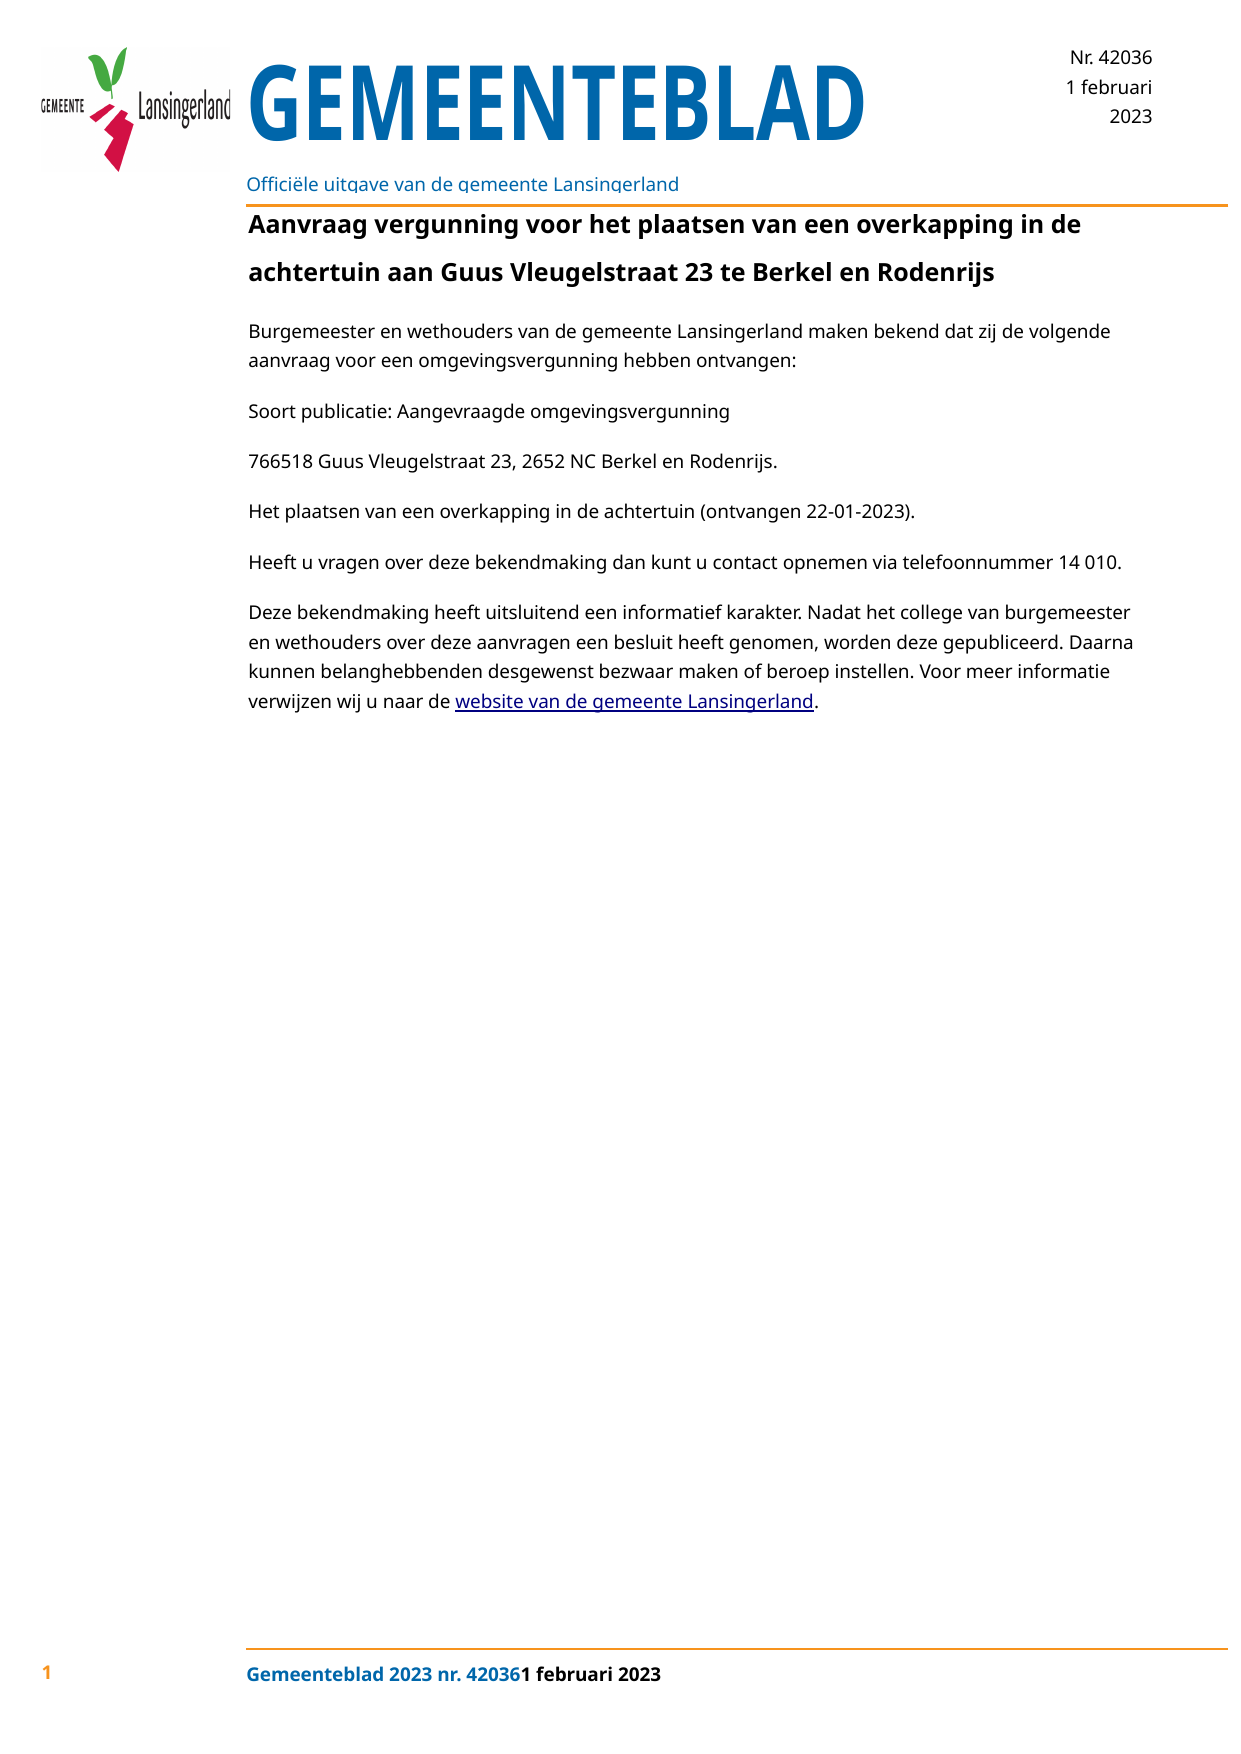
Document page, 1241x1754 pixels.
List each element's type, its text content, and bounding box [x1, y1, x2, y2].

text Heeft u vragen over deze bekendmaking dan kunt u contact opnemen via telefoonnummer 14 010. [248, 549, 1152, 575]
text Het plaatsen van een overkapping in de achtertuin (ontvangen 22-01-2023). [248, 499, 1152, 524]
text Soort publicatie: Aangevraagde omgevingsvergunning [248, 398, 1152, 424]
picture [41, 47, 231, 172]
text 766518 Guus Vleugelstraat 23, 2652 NC Berkel en Rodenrijs. [248, 448, 1152, 474]
text Burgemeester en wethouders van de gemeente Lansingerland maken bekend dat zij de volgende aanvraag voor een omgevingsvergunning hebben ontvangen: [248, 318, 1152, 373]
text Deze bekendmaking heeft uitsluitend een informatief karakter. Nadat het college van burgemeester en wethouders over deze aanvragen een besluit heeft genomen, worden deze gepubliceerd. Daarna kunnen belanghebbenden desgewenst bezwaar maken of beroep instellen. Voor meer informatie verwijzen wij u naar de website van de gemeente Lansingerland. [248, 599, 1152, 714]
text Aanvraag vergunning voor het plaatsen van een overkapping in de achtertuin aan Guus Vleugelstraat 23 te Berkel en Rodenrijs [248, 207, 1152, 288]
